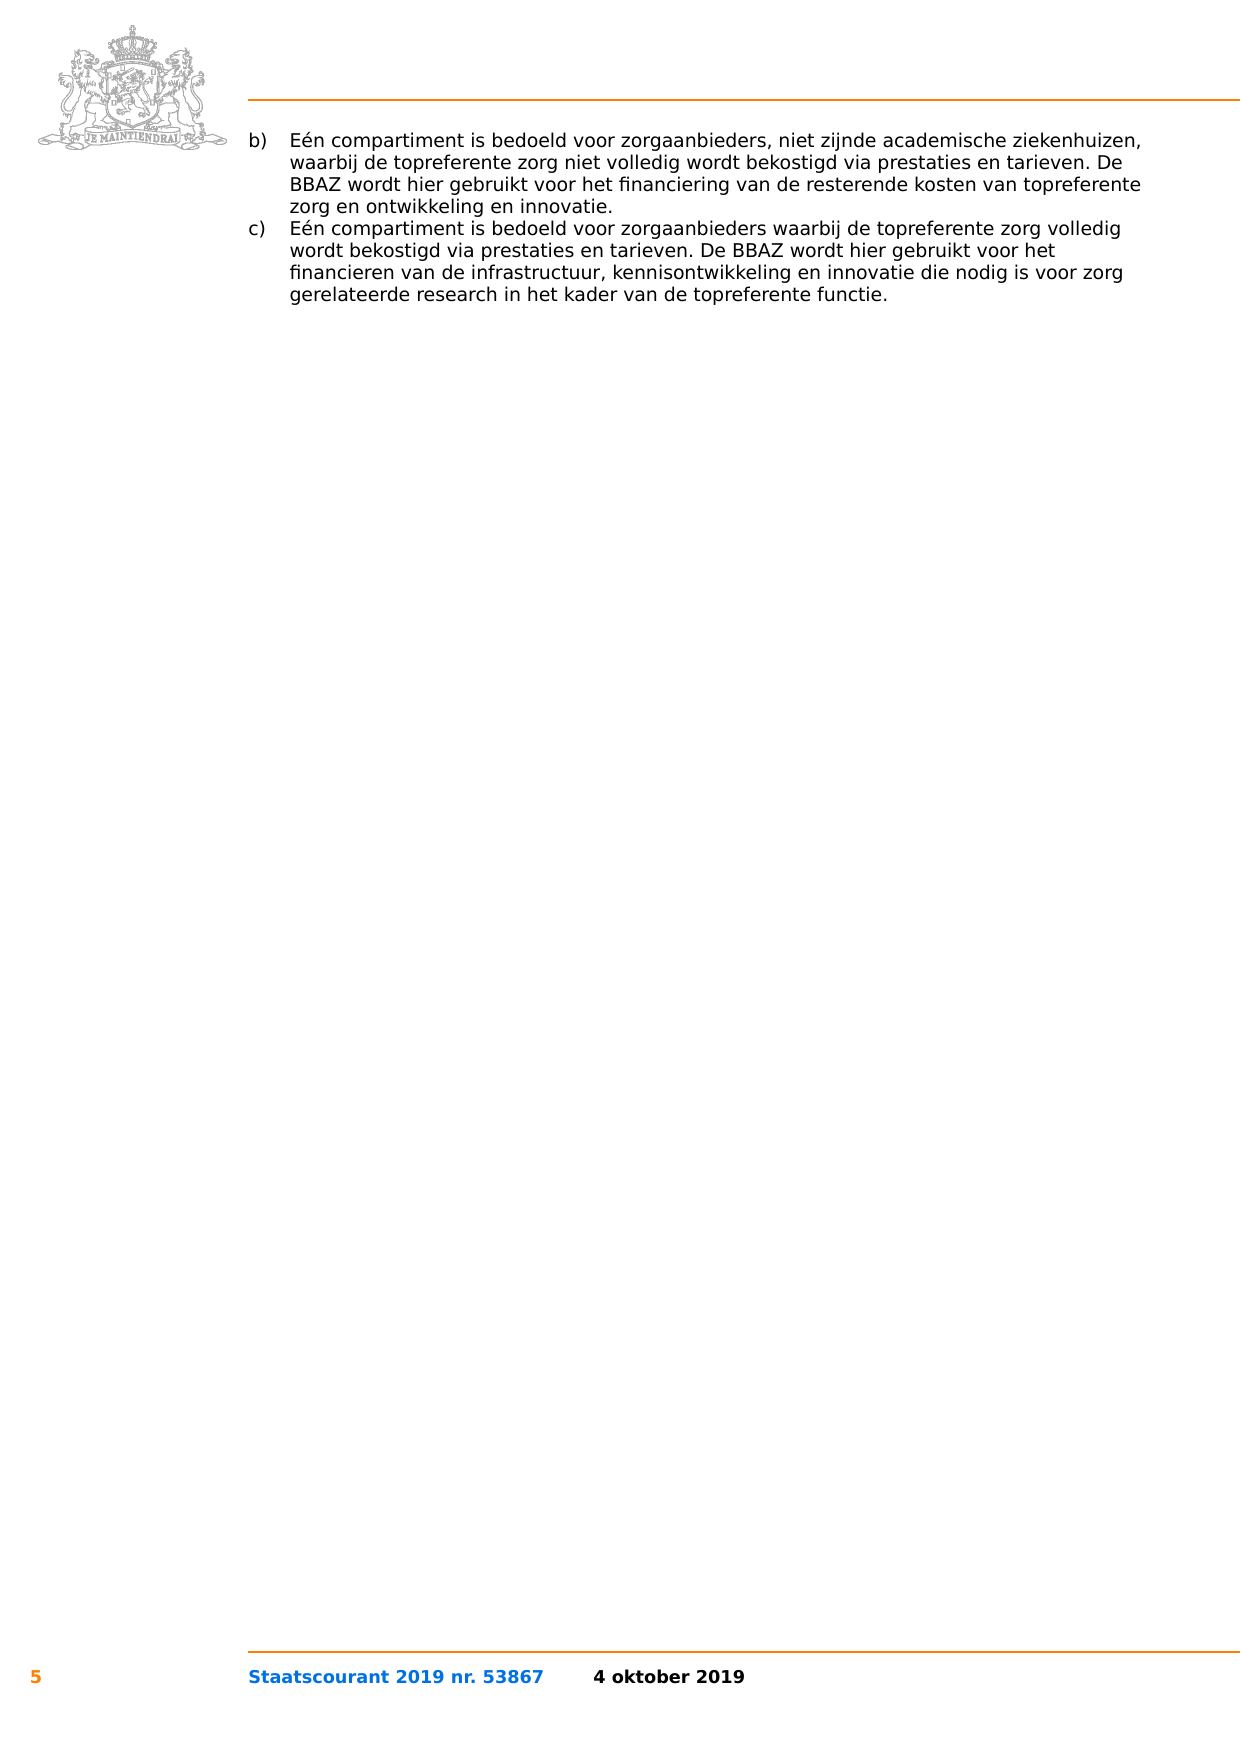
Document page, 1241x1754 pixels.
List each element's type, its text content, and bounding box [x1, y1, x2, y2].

text c) Eén compartiment is bedoeld voor zorgaanbieders waarbij de topreferente zorg volledig wordt bekostigd via prestaties en tarieven. De BBAZ wordt hier gebruikt voor het financieren van de infrastructuur, kennisontwikkeling en innovatie die nodig is voor zorg gerelateerde research in het kader van de topreferente functie. [248, 218, 1163, 306]
text b) Eén compartiment is bedoeld voor zorgaanbieders, niet zijnde academische ziekenhuizen, waarbij de topreferente zorg niet volledig wordt bekostigd via prestaties en tarieven. De BBAZ wordt hier gebruikt voor het financiering van de resterende kosten van topreferente zorg en ontwikkeling en innovatie. [248, 130, 1163, 218]
picture [38, 25, 227, 150]
